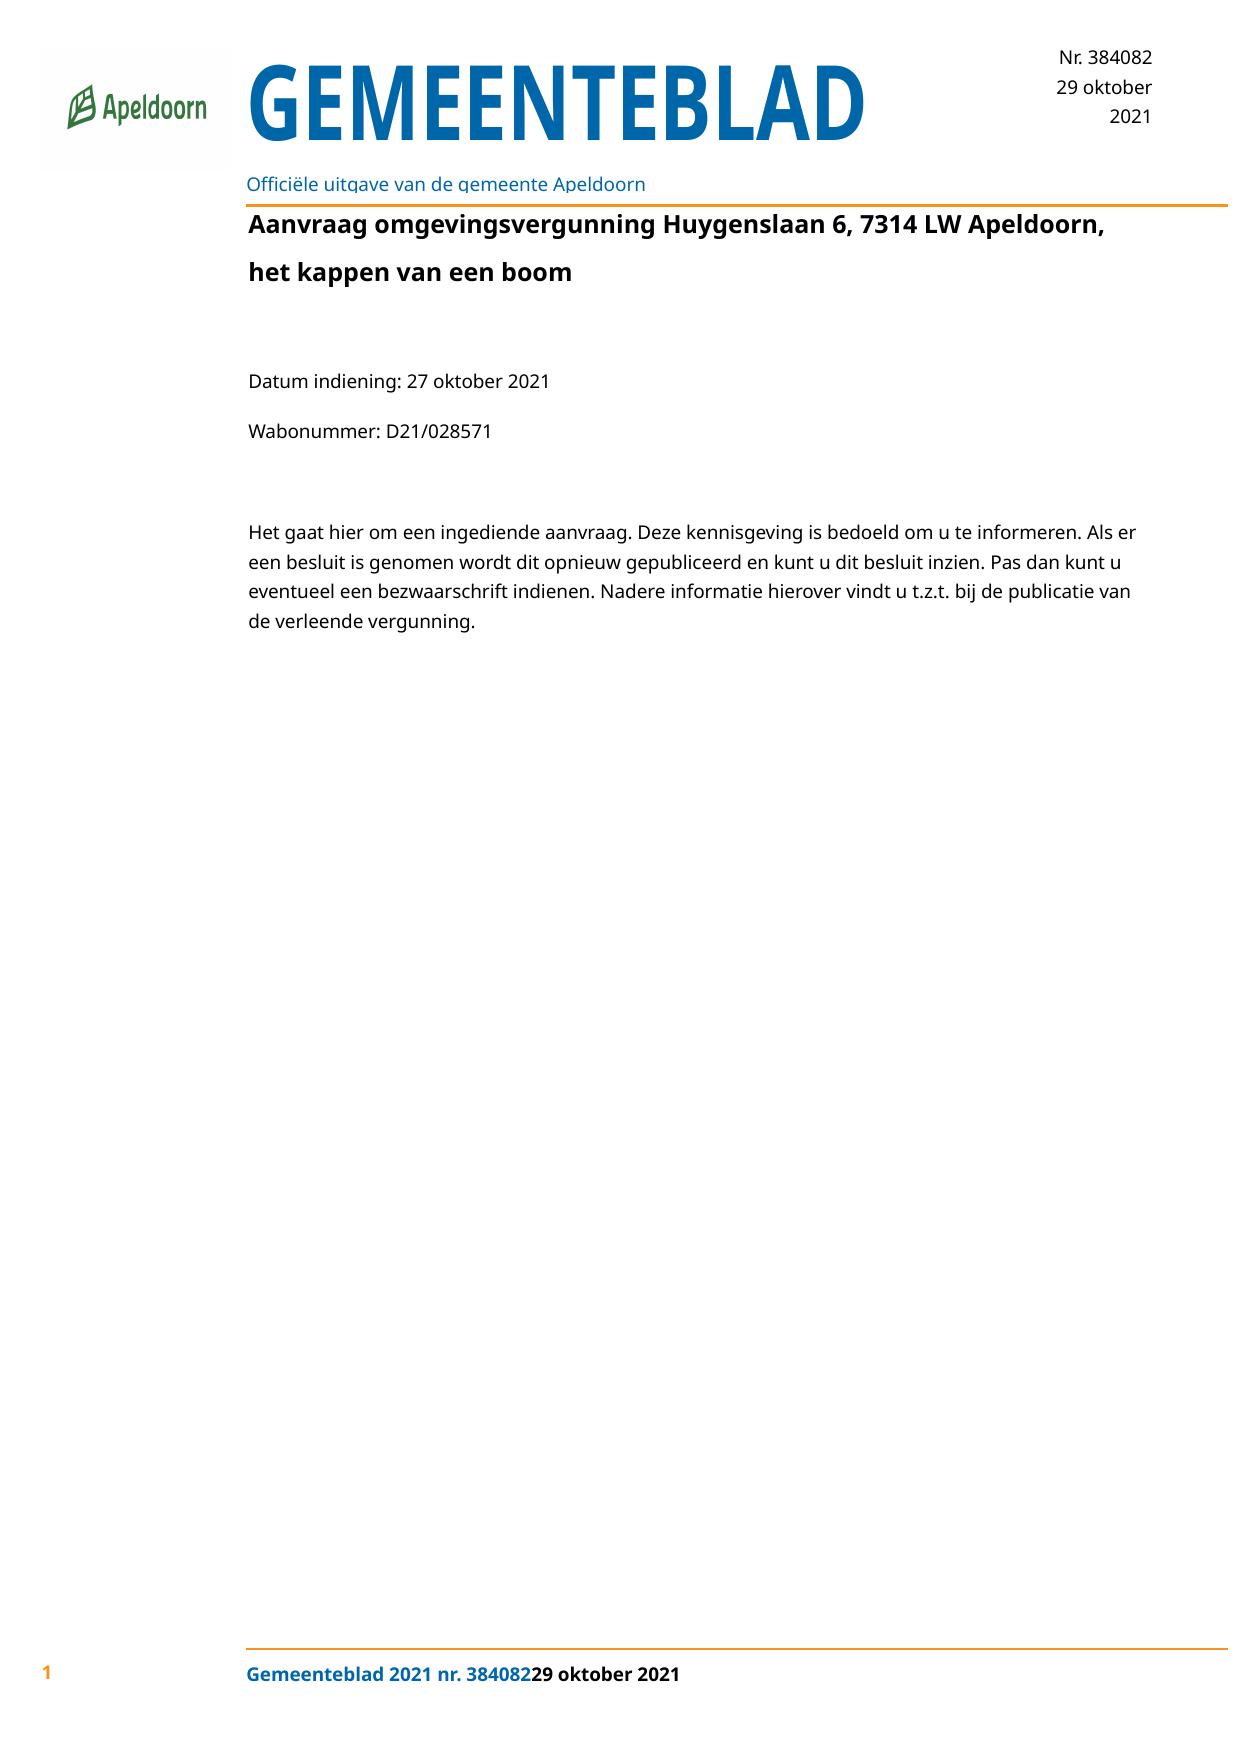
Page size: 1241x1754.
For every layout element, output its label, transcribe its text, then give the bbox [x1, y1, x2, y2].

picture [41, 47, 231, 172]
text Wabonummer: D21/028571 [248, 419, 1152, 444]
text Het gaat hier om een ingediende aanvraag. Deze kennisgeving is bedoeld om u te informeren. Als er een besluit is genomen wordt dit opnieuw gepubliceerd en kunt u dit besluit inzien. Pas dan kunt u eventueel een bezwaarschrift indienen. Nadere informatie hierover vindt u t.z.t. bij de publicatie van de verleende vergunning. [248, 519, 1152, 634]
text Aanvraag omgevingsvergunning Huygenslaan 6, 7314 LW Apeldoorn, het kappen van een boom [248, 207, 1152, 288]
text Datum indiening: 27 oktober 2021 [248, 368, 1152, 394]
